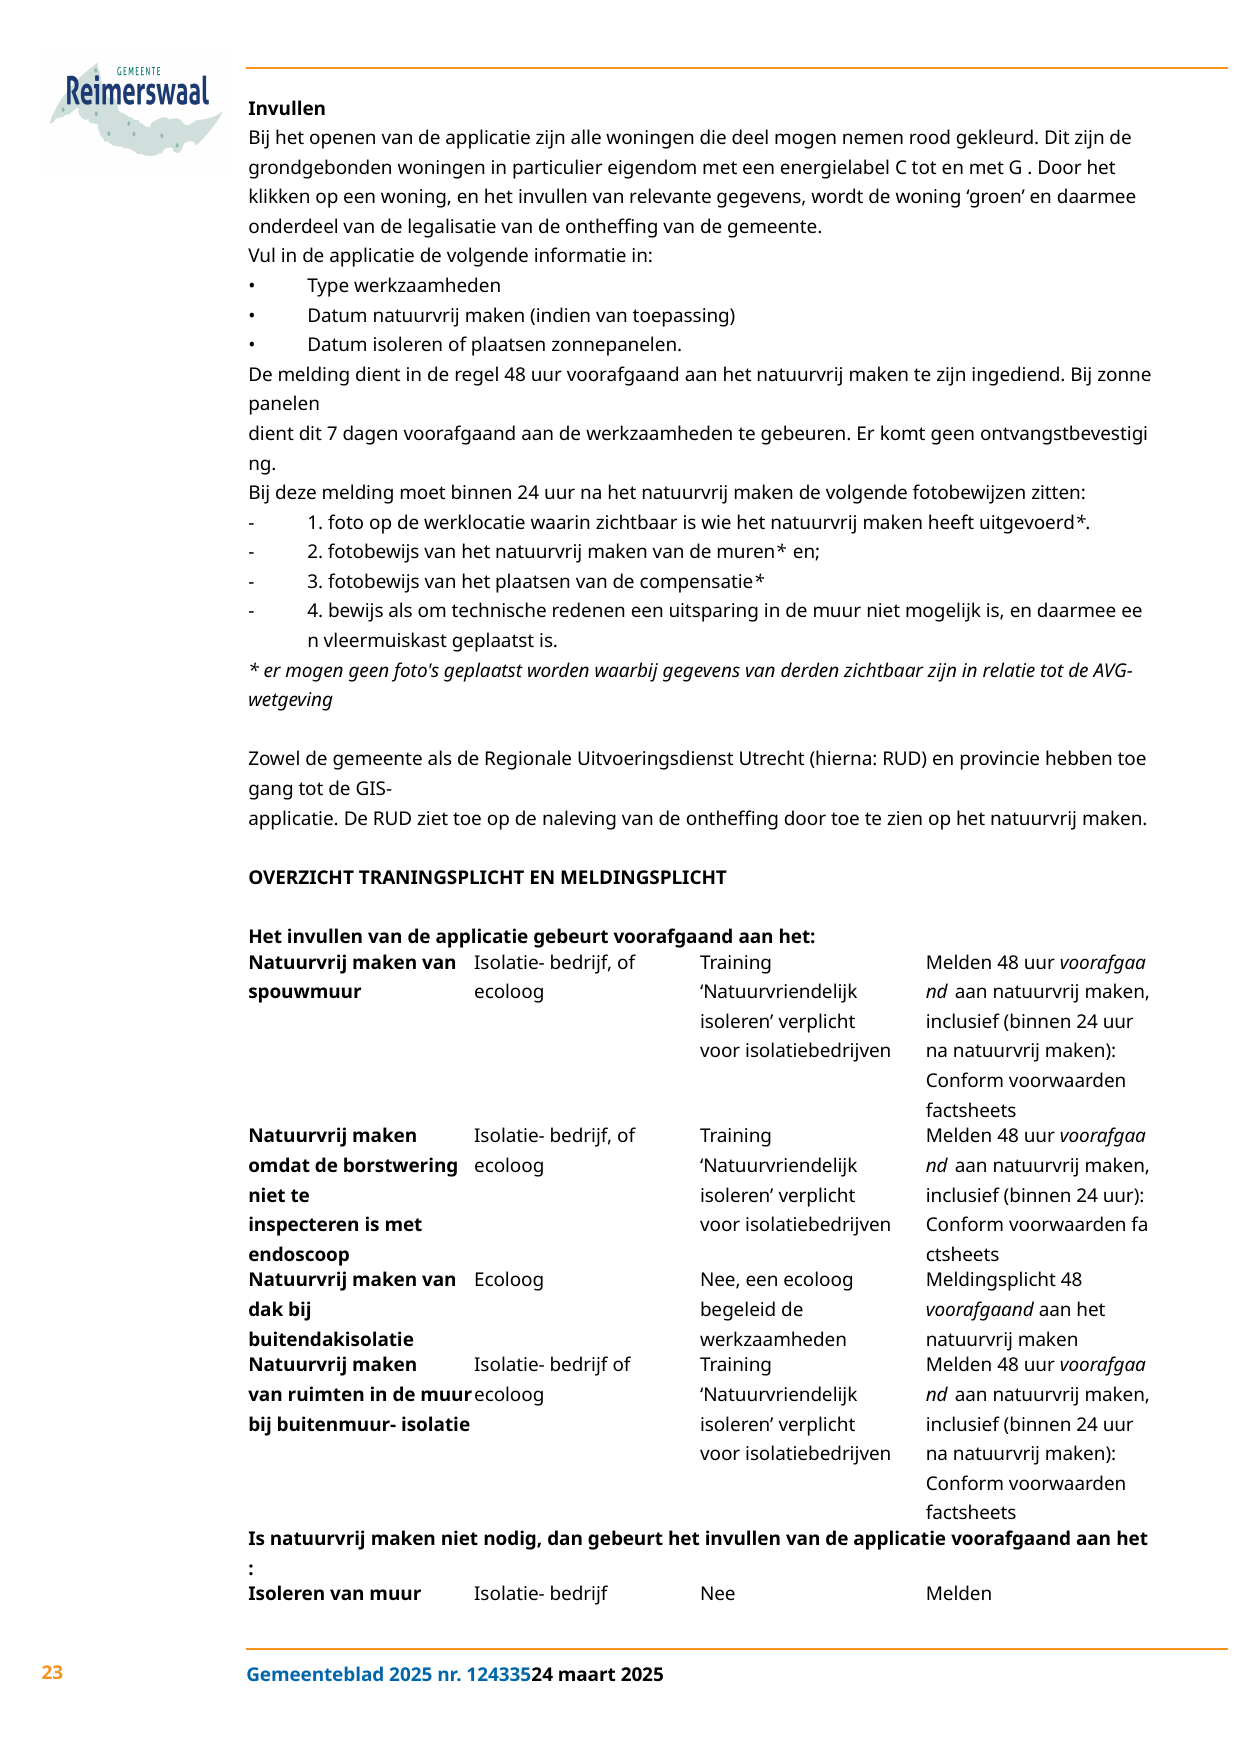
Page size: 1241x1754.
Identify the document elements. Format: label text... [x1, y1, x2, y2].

table_cell Meldingsplicht 48 voorafgaand aan het natuurvrij maken [926, 1267, 1152, 1352]
text De melding dient in de regel 48 uur voorafgaand aan het natuurvrij maken te zijn ingediend. Bij zonnepanelen dient dit 7 dagen voorafgaand aan de werkzaamheden te gebeuren. Er komt geen ontvangstbevestiging. [248, 361, 1152, 476]
list Datum natuurvrij maken (indien van toepassing) [248, 302, 1152, 328]
list 1. foto op de werklocatie waarin zichtbaar is wie het natuurvrij maken heeft uitgevoerd*. [248, 509, 1152, 535]
text Invullen [248, 95, 1152, 121]
table_cell Training ‘Natuurvriendelijk isoleren’ verplicht voor isolatiebedrijven [700, 949, 926, 1123]
text Zowel de gemeente als de Regionale Uitvoeringsdienst Utrecht (hierna: RUD) en provincie hebben toegang tot de GIS-applicatie. De RUD ziet toe op de naleving van de ontheffing door toe te zien op het natuurvrij maken. [248, 746, 1152, 831]
table_cell Natuurvrij maken omdat de borstwering niet te inspecteren is met endoscoop [248, 1123, 474, 1267]
picture [41, 47, 231, 172]
list 2. fotobewijs van het natuurvrij maken van de muren* en; [248, 538, 1152, 564]
table_cell Is natuurvrij maken niet nodig, dan gebeurt het invullen van de applicatie voorafgaand aan het: [248, 1525, 1152, 1581]
table_cell Natuurvrij maken van spouwmuur [248, 949, 474, 1123]
table_cell Melden 48 uur voorafgaand aan natuurvrij maken, inclusief (binnen 24 uur): Conform voorwaarden factsheets [926, 1123, 1152, 1267]
table_cell Melden 48 uur voorafgaand aan natuurvrij maken, inclusief (binnen 24 uur na natuurvrij maken): Conform voorwaarden factsheets [926, 1352, 1152, 1525]
text * er mogen geen foto's geplaatst worden waarbij gegevens van derden zichtbaar zijn in relatie tot de AVG-wetgeving [248, 657, 1152, 712]
text OVERZICHT TRANINGSPLICHT EN MELDINGSPLICHT [248, 864, 1152, 890]
table_cell Natuurvrij maken van ruimten in de muur bij buitenmuur- isolatie [248, 1352, 474, 1525]
list 3. fotobewijs van het plaatsen van de compensatie* [248, 568, 1152, 594]
table_cell Isolatie- bedrijf, of ecoloog [474, 949, 700, 1123]
table_cell Isolatie- bedrijf [474, 1581, 700, 1606]
table_cell Melden 48 uur voorafgaand aan natuurvrij maken, inclusief (binnen 24 uur na natuurvrij maken): Conform voorwaarden factsheets [926, 949, 1152, 1123]
table_cell Melden [926, 1581, 1152, 1606]
table_cell Isolatie- bedrijf, of ecoloog [474, 1123, 700, 1267]
list 4. bewijs als om technische redenen een uitsparing in de muur niet mogelijk is, en daarmee een vleermuiskast geplaatst is. [248, 598, 1152, 653]
table_cell Natuurvrij maken van dak bij buitendakisolatie [248, 1267, 474, 1352]
table_cell Isoleren van muur [248, 1581, 474, 1606]
table_cell Nee [700, 1581, 926, 1606]
text Bij het openen van de applicatie zijn alle woningen die deel mogen nemen rood gekleurd. Dit zijn de grondgebonden woningen in particulier eigendom met een energielabel C tot en met G . Door het klikken op een woning, en het invullen van relevante gegevens, wordt de woning ‘groen’ en daarmee onderdeel van de legalisatie van de ontheffing van de gemeente. [248, 124, 1152, 239]
text Vul in de applicatie de volgende informatie in: [248, 243, 1152, 268]
table_cell Nee, een ecoloog begeleid de werkzaamheden [700, 1267, 926, 1352]
table_cell Isolatie- bedrijf of ecoloog [474, 1352, 700, 1525]
table_cell Training ‘Natuurvriendelijk isoleren’ verplicht voor isolatiebedrijven [700, 1352, 926, 1525]
list Datum isoleren of plaatsen zonnepanelen. [248, 331, 1152, 357]
table_cell Training ‘Natuurvriendelijk isoleren’ verplicht voor isolatiebedrijven [700, 1123, 926, 1267]
list Type werkzaamheden [248, 272, 1152, 298]
text Bij deze melding moet binnen 24 uur na het natuurvrij maken de volgende fotobewijzen zitten: [248, 479, 1152, 505]
table_header Het invullen van de applicatie gebeurt voorafgaand aan het: [248, 923, 1152, 949]
table_cell Ecoloog [474, 1267, 700, 1352]
